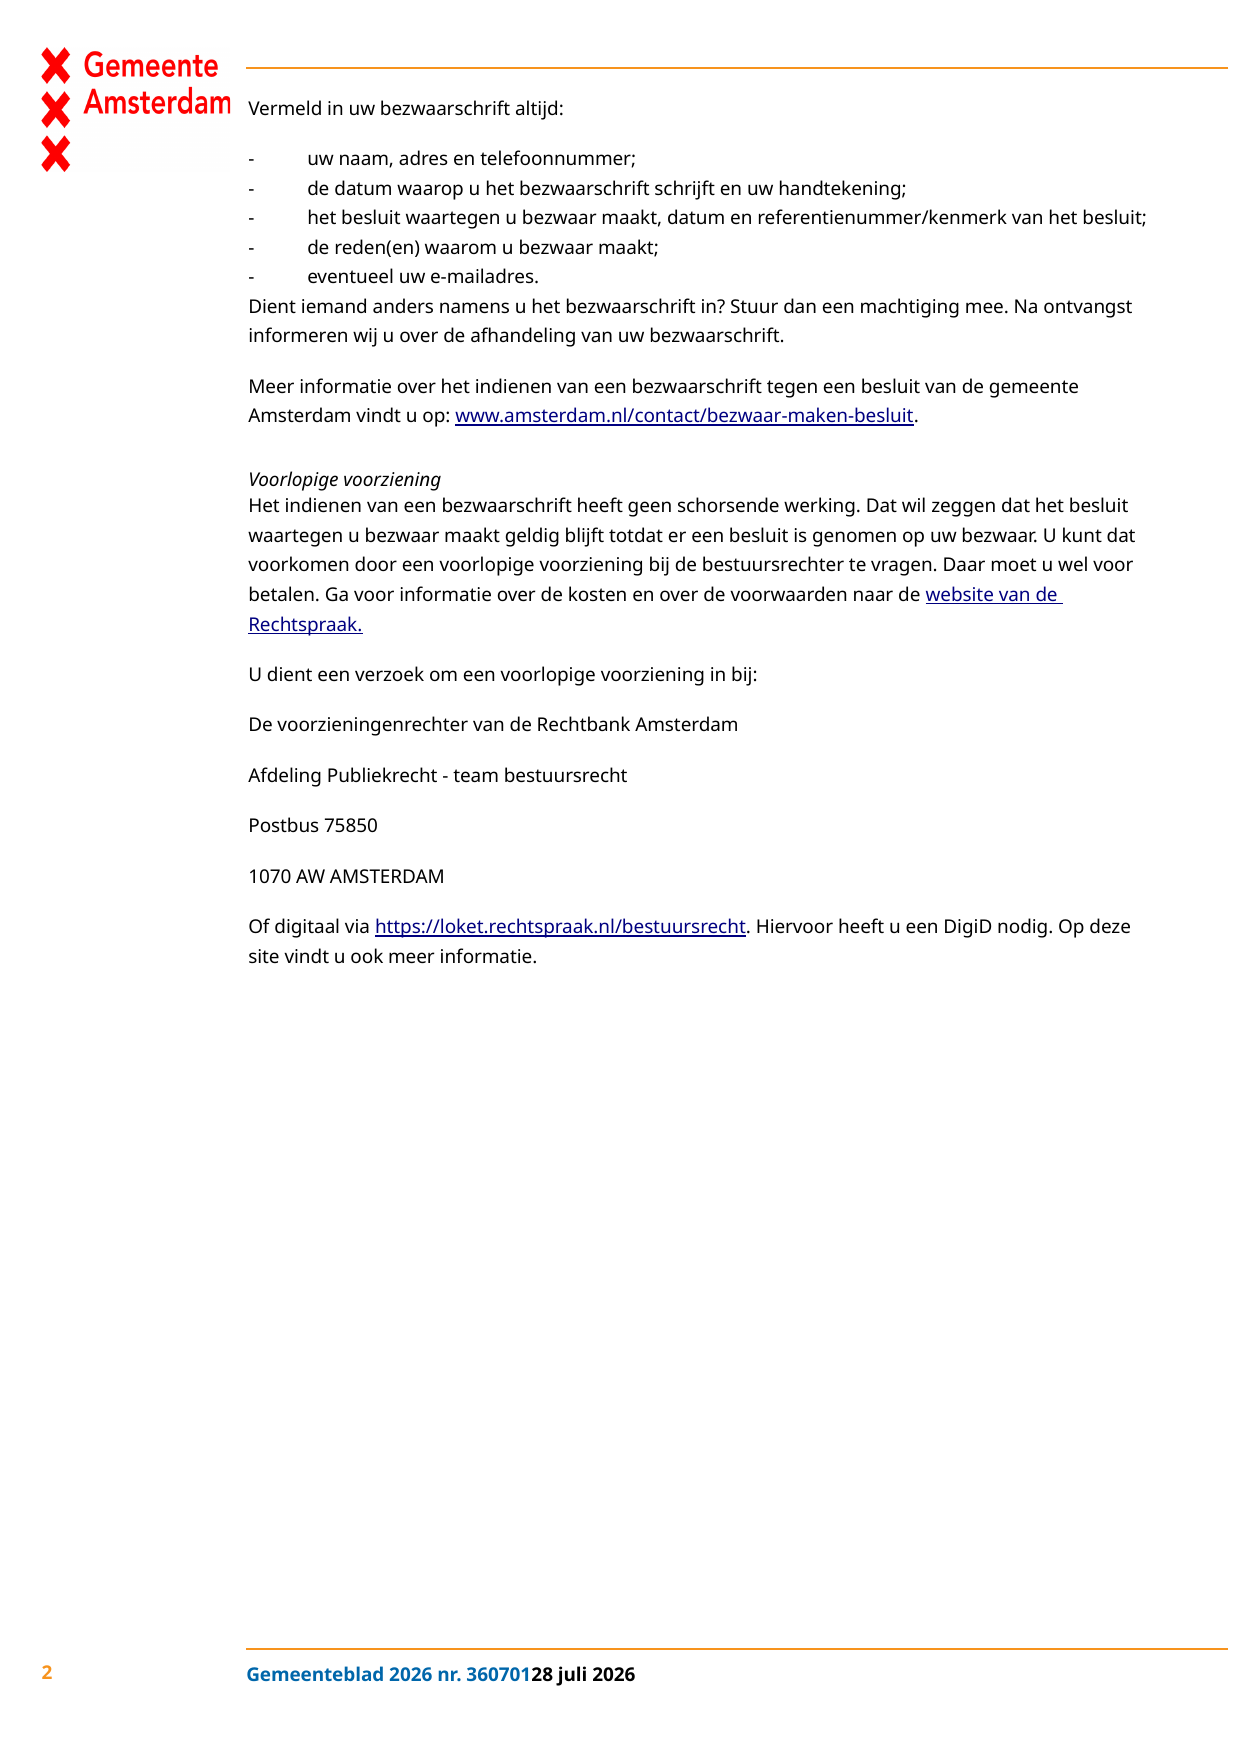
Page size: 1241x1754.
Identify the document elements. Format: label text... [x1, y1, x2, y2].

text Of digitaal via https://loket.rechtspraak.nl/bestuursrecht. Hiervoor heeft u een DigiD nodig. Op deze site vindt u ook meer informatie. [248, 913, 1152, 968]
text Afdeling Publiekrecht - team bestuursrecht [248, 762, 1152, 788]
picture [41, 47, 231, 172]
list de reden(en) waarom u bezwaar maakt; [248, 234, 1152, 260]
list het besluit waartegen u bezwaar maakt, datum en referentienummer/kenmerk van het besluit; [248, 204, 1152, 230]
list eventueel uw e-mailadres. [248, 263, 1152, 289]
text U dient een verzoek om een voorlopige voorziening in bij: [248, 661, 1152, 687]
text 1070 AW AMSTERDAM [248, 863, 1152, 888]
list de datum waarop u het bezwaarschrift schrijft en uw handtekening; [248, 175, 1152, 201]
text Meer informatie over het indienen van een bezwaarschrift tegen een besluit van de gemeente Amsterdam vindt u op: www.amsterdam.nl/contact/bezwaar-maken-besluit. [248, 373, 1152, 428]
text Postbus 75850 [248, 812, 1152, 838]
text De voorzieningenrechter van de Rechtbank Amsterdam [248, 712, 1152, 737]
text Dient iemand anders namens u het bezwaarschrift in? Stuur dan een machtiging mee. Na ontvangst informeren wij u over de afhandeling van uw bezwaarschrift. [248, 293, 1152, 348]
text Vermeld in uw bezwaarschrift altijd: [248, 95, 1152, 121]
text Het indienen van een bezwaarschrift heeft geen schorsende werking. Dat wil zeggen dat het besluit waartegen u bezwaar maakt geldig blijft totdat er een besluit is genomen op uw bezwaar. U kunt dat voorkomen door een voorlopige voorziening bij de bestuursrechter te vragen. Daar moet u wel voor betalen. Ga voor informatie over de kosten en over de voorwaarden naar de website van de Rechtspraak. [248, 492, 1152, 636]
text Voorlopige voorziening [248, 467, 1152, 492]
list uw naam, adres en telefoonnummer; [248, 145, 1152, 171]
